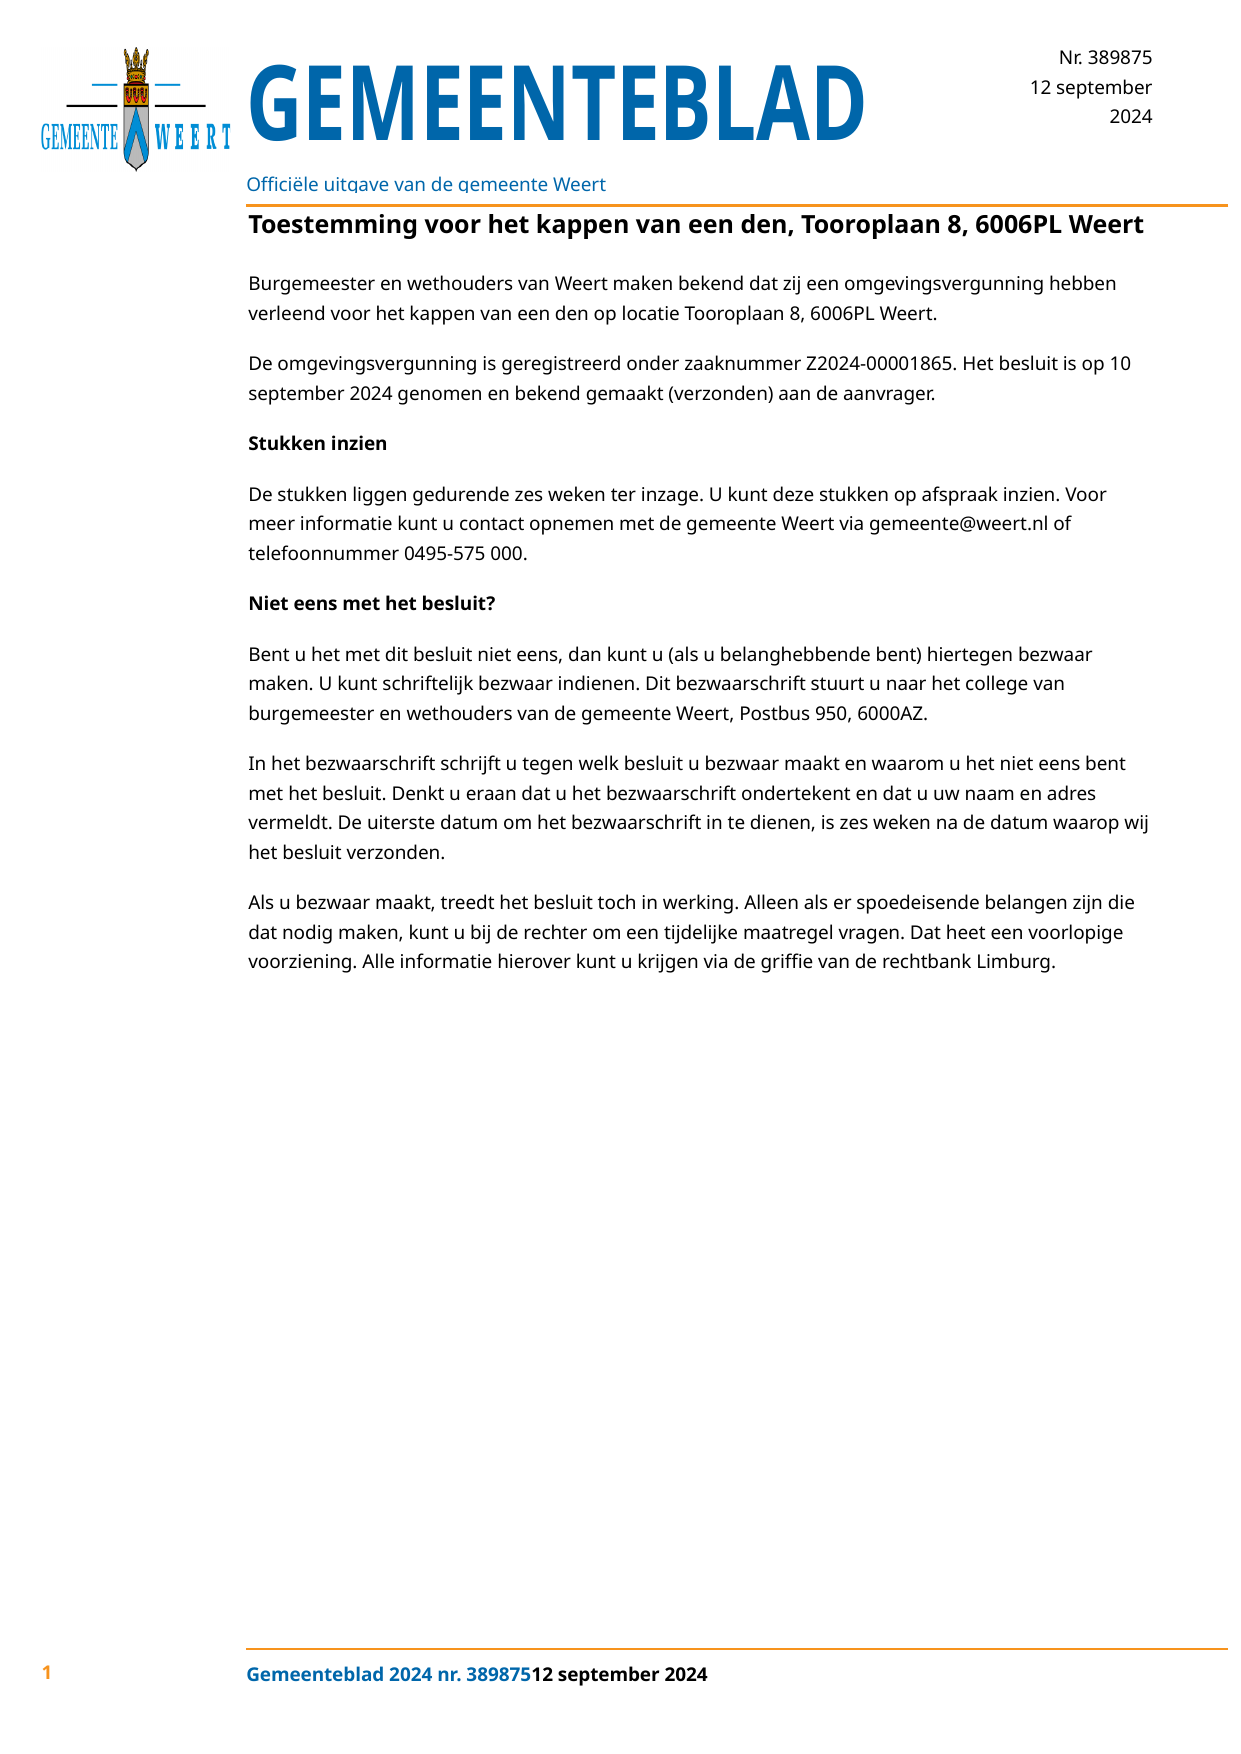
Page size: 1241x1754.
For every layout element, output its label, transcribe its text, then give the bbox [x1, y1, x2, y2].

text Niet eens met het besluit? [248, 590, 1152, 616]
text Als u bezwaar maakt, treedt het besluit toch in werking. Alleen als er spoedeisende belangen zijn die dat nodig maken, kunt u bij de rechter om een tijdelijke maatregel vragen. Dat heet een voorlopige voorziening. Alle informatie hierover kunt u krijgen via de griffie van de rechtbank Limburg. [248, 889, 1152, 974]
text De omgevingsvergunning is geregistreerd onder zaaknummer Z2024-00001865. Het besluit is op 10 september 2024 genomen en bekend gemaakt (verzonden) aan de aanvrager. [248, 350, 1152, 406]
text Stukken inzien [248, 430, 1152, 456]
text Toestemming voor het kappen van een den, Tooroplaan 8, 6006PL Weert [248, 207, 1152, 241]
text In het bezwaarschrift schrijft u tegen welk besluit u bezwaar maakt en waarom u het niet eens bent met het besluit. Denkt u eraan dat u het bezwaarschrift ondertekent en dat u uw naam en adres vermeldt. De uiterste datum om het bezwaarschrift in te dienen, is zes weken na de datum waarop wij het besluit verzonden. [248, 750, 1152, 865]
text Bent u het met dit besluit niet eens, dan kunt u (als u belanghebbende bent) hiertegen bezwaar maken. U kunt schriftelijk bezwaar indienen. Dit bezwaarschrift stuurt u naar het college van burgemeester en wethouders van de gemeente Weert, Postbus 950, 6000AZ. [248, 641, 1152, 726]
text Burgemeester en wethouders van Weert maken bekend dat zij een omgevingsvergunning hebben verleend voor het kappen van een den op locatie Tooroplaan 8, 6006PL Weert. [248, 270, 1152, 326]
text De stukken liggen gedurende zes weken ter inzage. U kunt deze stukken op afspraak inzien. Voor meer informatie kunt u contact opnemen met de gemeente Weert via gemeente@weert.nl of telefoonnummer 0495-575 000. [248, 481, 1152, 566]
picture [41, 47, 231, 172]
